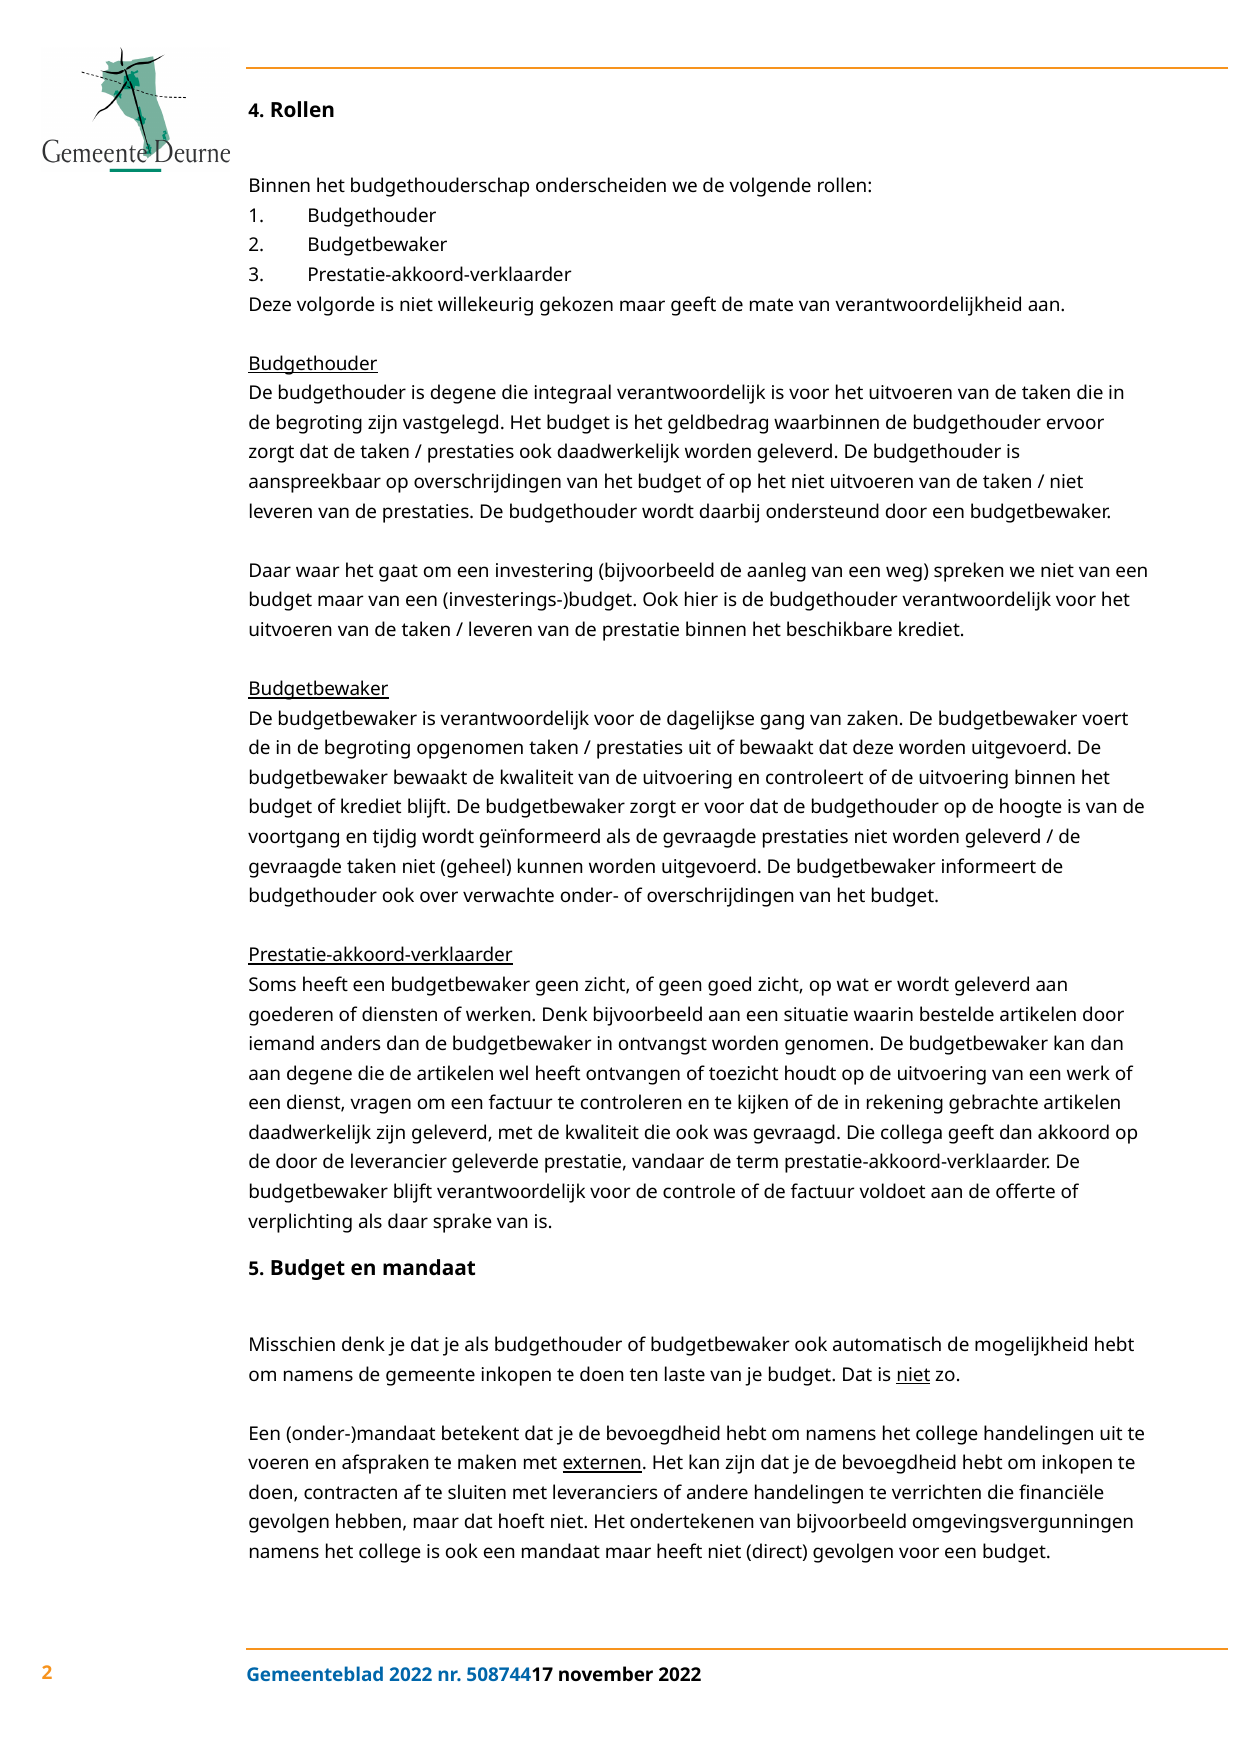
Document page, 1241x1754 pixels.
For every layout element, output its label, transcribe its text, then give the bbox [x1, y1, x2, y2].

text Budgethouder [248, 350, 1152, 376]
text 5. Budget en mandaat [248, 1253, 1152, 1282]
text Daar waar het gaat om een investering (bijvoorbeeld de aanleg van een weg) spreken we niet van een budget maar van een (investerings-)budget. Ook hier is de budgethouder verantwoordelijk voor het uitvoeren van de taken / leveren van de prestatie binnen het beschikbare krediet. [248, 557, 1152, 642]
list Budgethouder [248, 202, 1152, 228]
text Prestatie-akkoord-verklaarder [248, 942, 1152, 967]
text Deze volgorde is niet willekeurig gekozen maar geeft de mate van verantwoordelijkheid aan. [248, 291, 1152, 317]
text Misschien denk je dat je als budgethouder of budgetbewaker ook automatisch de mogelijkheid hebt om namens de gemeente inkopen te doen ten laste van je budget. Dat is niet zo. [248, 1331, 1152, 1387]
text Soms heeft een budgetbewaker geen zicht, of geen goed zicht, op wat er wordt geleverd aan goederen of diensten of werken. Denk bijvoorbeeld aan een situatie waarin bestelde artikelen door iemand anders dan de budgetbewaker in ontvangst worden genomen. De budgetbewaker kan dan aan degene die de artikelen wel heeft ontvangen of toezicht houdt op de uitvoering van een werk of een dienst, vragen om een factuur te controleren en te kijken of de in rekening gebrachte artikelen daadwerkelijk zijn geleverd, met de kwaliteit die ook was gevraagd. Die collega geeft dan akkoord op de door de leverancier geleverde prestatie, vandaar de term prestatie-akkoord-verklaarder. De budgetbewaker blijft verantwoordelijk voor de controle of de factuur voldoet aan de offerte of verplichting als daar sprake van is. [248, 971, 1152, 1234]
list Budgetbewaker [248, 232, 1152, 257]
list Prestatie-akkoord-verklaarder [248, 261, 1152, 287]
text Een (onder-)mandaat betekent dat je de bevoegdheid hebt om namens het college handelingen uit te voeren en afspraken te maken met externen. Het kan zijn dat je de bevoegdheid hebt om inkopen te doen, contracten af te sluiten met leveranciers of andere handelingen te verrichten die financiële gevolgen hebben, maar dat hoeft niet. Het ondertekenen van bijvoorbeeld omgevingsvergunningen namens het college is ook een mandaat maar heeft niet (direct) gevolgen voor een budget. [248, 1420, 1152, 1564]
text 4. Rollen [248, 95, 1152, 123]
text Budgetbewaker [248, 675, 1152, 701]
text Binnen het budgethouderschap onderscheiden we de volgende rollen: [248, 172, 1152, 198]
text De budgetbewaker is verantwoordelijk voor de dagelijkse gang van zaken. De budgetbewaker voert de in de begroting opgenomen taken / prestaties uit of bewaakt dat deze worden uitgevoerd. De budgetbewaker bewaakt de kwaliteit van de uitvoering en controleert of de uitvoering binnen het budget of krediet blijft. De budgetbewaker zorgt er voor dat de budgethouder op de hoogte is van de voortgang en tijdig wordt geïnformeerd als de gevraagde prestaties niet worden geleverd / de gevraagde taken niet (geheel) kunnen worden uitgevoerd. De budgetbewaker informeert de budgethouder ook over verwachte onder- of overschrijdingen van het budget. [248, 705, 1152, 908]
text De budgethouder is degene die integraal verantwoordelijk is voor het uitvoeren van de taken die in de begroting zijn vastgelegd. Het budget is het geldbedrag waarbinnen de budgethouder ervoor zorgt dat de taken / prestaties ook daadwerkelijk worden geleverd. De budgethouder is aanspreekbaar op overschrijdingen van het budget of op het niet uitvoeren van de taken / niet leveren van de prestaties. De budgethouder wordt daarbij ondersteund door een budgetbewaker. [248, 379, 1152, 524]
picture [41, 47, 231, 172]
